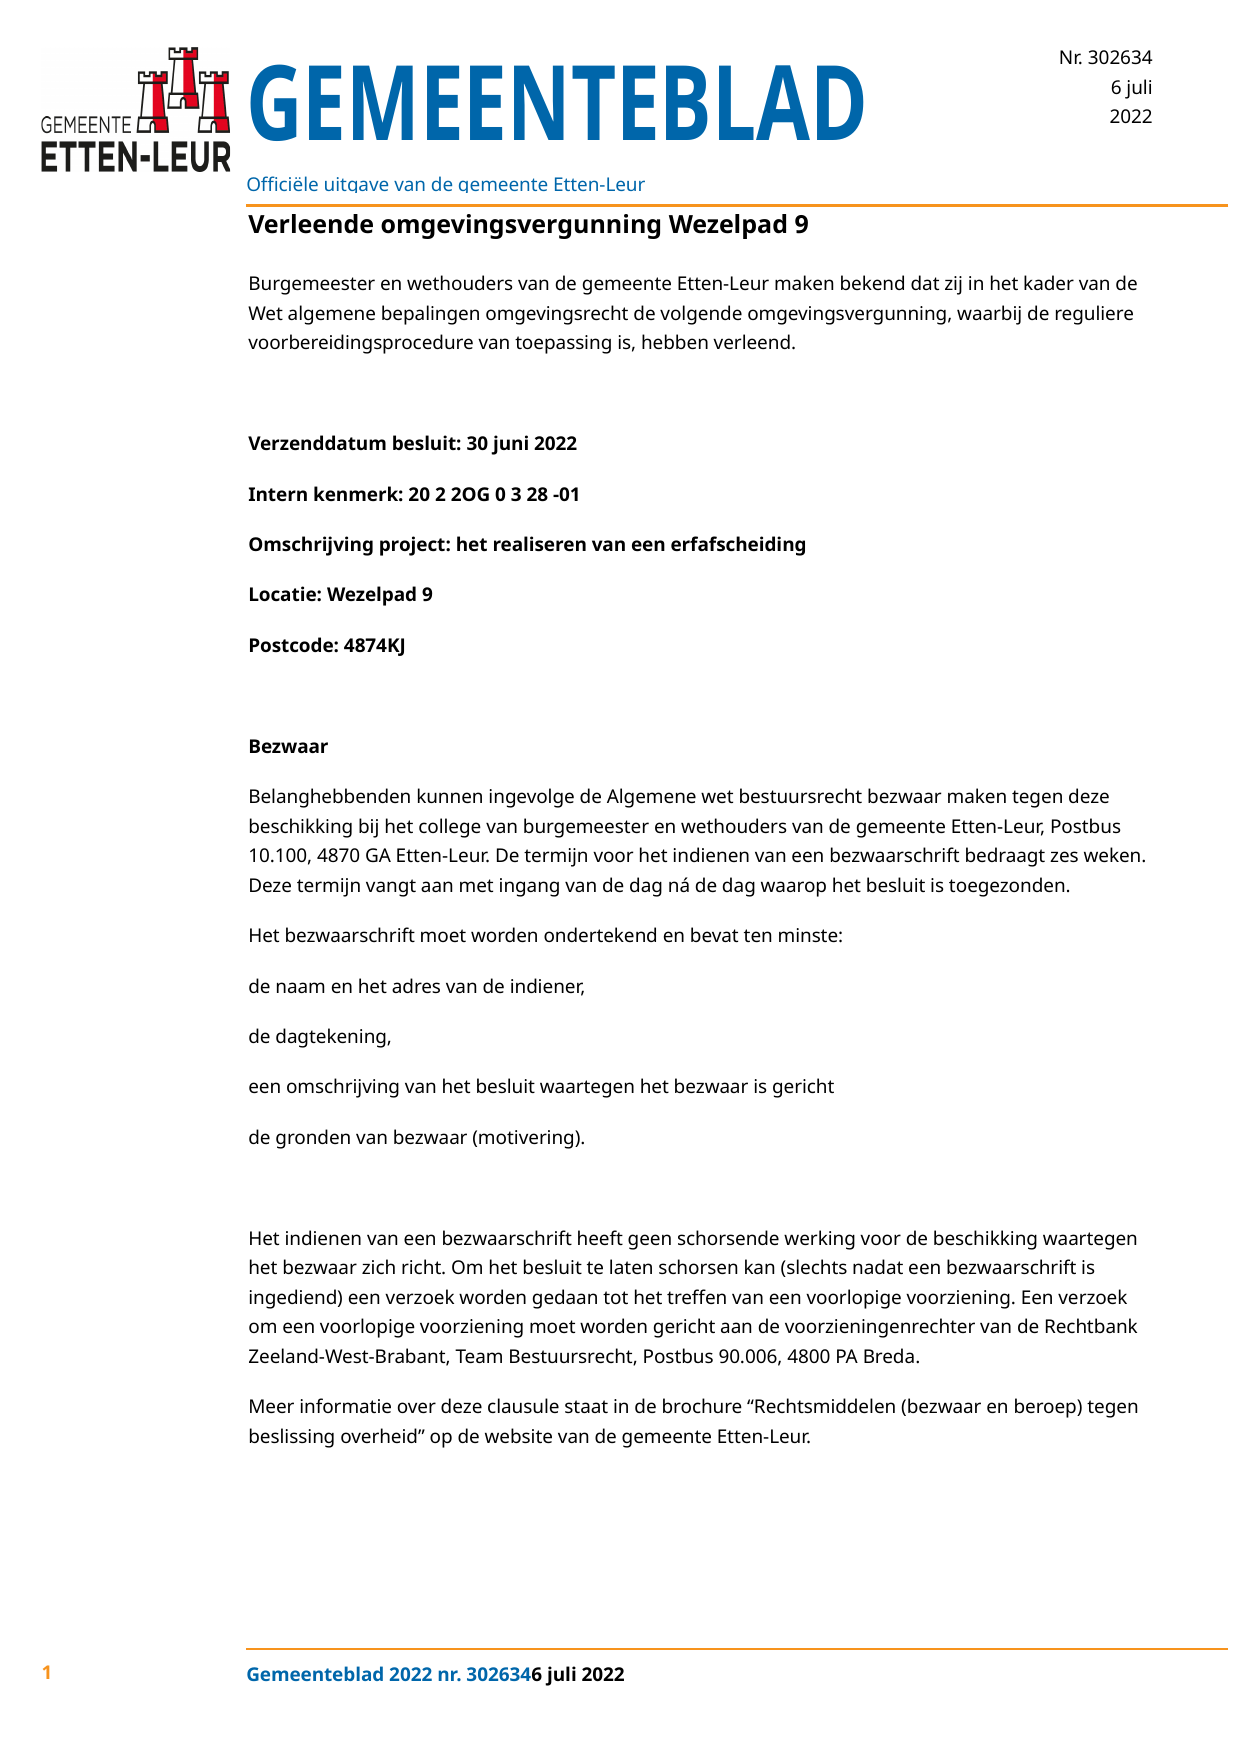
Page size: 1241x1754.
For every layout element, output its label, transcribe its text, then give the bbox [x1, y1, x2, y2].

text Omschrijving project: het realiseren van een erfafscheiding [248, 531, 1152, 557]
text Verzenddatum besluit: 30 juni 2022 [248, 430, 1152, 456]
text een omschrijving van het besluit waartegen het bezwaar is gericht [248, 1074, 1152, 1099]
text Postcode: 4874KJ [248, 632, 1152, 658]
text de naam en het adres van de indiener, [248, 973, 1152, 998]
text Het indienen van een bezwaarschrift heeft geen schorsende werking voor de beschikking waartegen het bezwaar zich richt. Om het besluit te laten schorsen kan (slechts nadat een bezwaarschrift is ingediend) een verzoek worden gedaan tot het treffen van een voorlopige voorziening. Een verzoek om een voorlopige voorziening moet worden gericht aan de voorzieningenrechter van de Rechtbank Zeeland-West-Brabant, Team Bestuursrecht, Postbus 90.006, 4800 PA Breda. [248, 1225, 1152, 1369]
text Intern kenmerk: 20 2 2OG 0 3 28 -01 [248, 481, 1152, 506]
picture [41, 47, 231, 172]
text Bezwaar [248, 733, 1152, 758]
text Burgemeester en wethouders van de gemeente Etten-Leur maken bekend dat zij in het kader van de Wet algemene bepalingen omgevingsrecht de volgende omgevingsvergunning, waarbij de reguliere voorbereidingsprocedure van toepassing is, hebben verleend. [248, 270, 1152, 355]
text Het bezwaarschrift moet worden ondertekend en bevat ten minste: [248, 922, 1152, 948]
text de dagtekening, [248, 1023, 1152, 1049]
text Belanghebbenden kunnen ingevolge de Algemene wet bestuursrecht bezwaar maken tegen deze beschikking bij het college van burgemeester en wethouders van de gemeente Etten-Leur, Postbus 10.100, 4870 GA Etten-Leur. De termijn voor het indienen van een bezwaarschrift bedraagt zes weken. Deze termijn vangt aan met ingang van de dag ná de dag waarop het besluit is toegezonden. [248, 783, 1152, 898]
text Verleende omgevingsvergunning Wezelpad 9 [248, 207, 1152, 241]
text Meer informatie over deze clausule staat in de brochure “Rechtsmiddelen (bezwaar en beroep) tegen beslissing overheid” op de website van de gemeente Etten-Leur. [248, 1394, 1152, 1449]
text de gronden van bezwaar (motivering). [248, 1124, 1152, 1150]
text Locatie: Wezelpad 9 [248, 582, 1152, 607]
